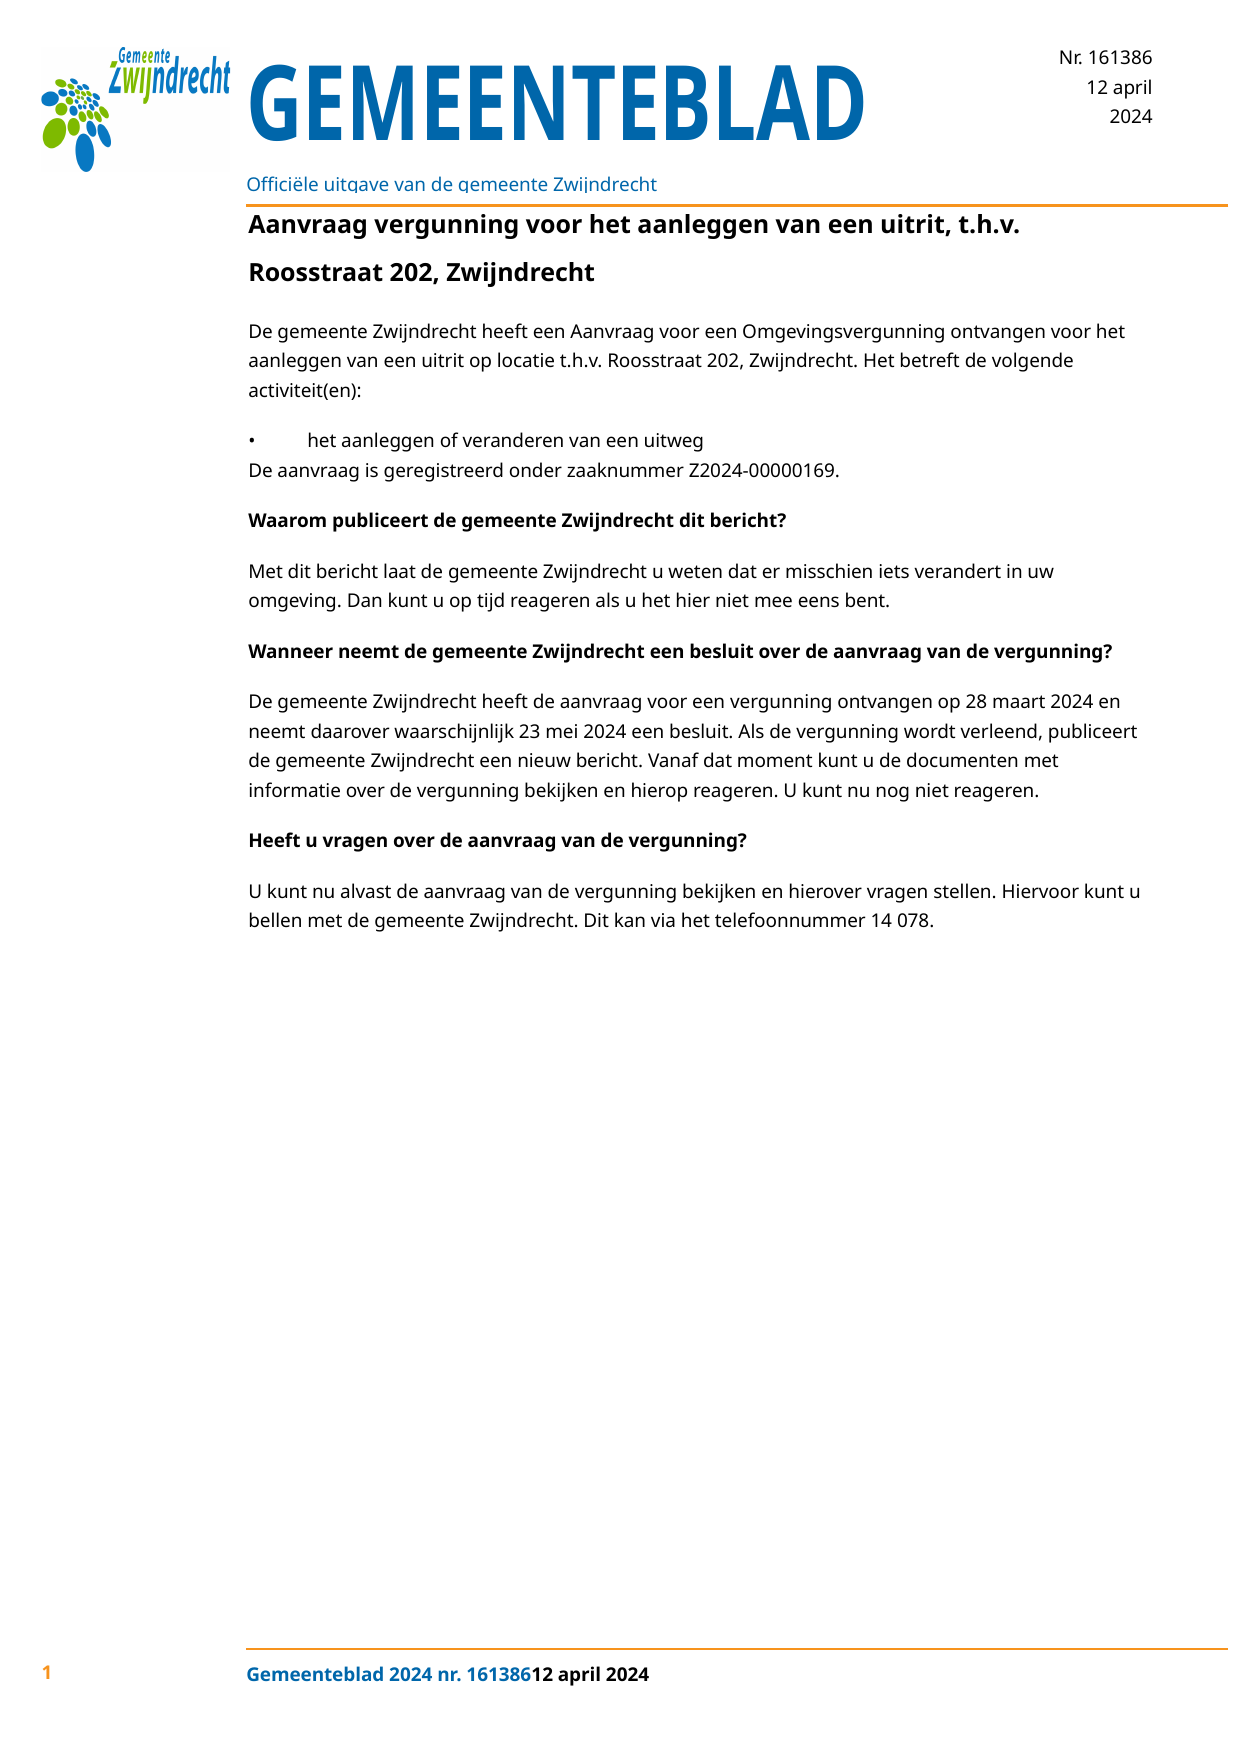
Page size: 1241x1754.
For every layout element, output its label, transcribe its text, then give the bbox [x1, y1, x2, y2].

picture [41, 47, 231, 172]
text U kunt nu alvast de aanvraag van de vergunning bekijken en hierover vragen stellen. Hiervoor kunt u bellen met de gemeente Zwijndrecht. Dit kan via het telefoonnummer 14 078. [248, 878, 1152, 933]
list het aanleggen of veranderen van een uitweg [248, 427, 1152, 453]
text Met dit bericht laat de gemeente Zwijndrecht u weten dat er misschien iets verandert in uw omgeving. Dan kunt u op tijd reageren als u het hier niet mee eens bent. [248, 558, 1152, 613]
text De gemeente Zwijndrecht heeft een Aanvraag voor een Omgevingsvergunning ontvangen voor het aanleggen van een uitrit op locatie t.h.v. Roosstraat 202, Zwijndrecht. Het betreft de volgende activiteit(en): [248, 318, 1152, 403]
text Heeft u vragen over de aanvraag van de vergunning? [248, 827, 1152, 853]
text De gemeente Zwijndrecht heeft de aanvraag voor een vergunning ontvangen op 28 maart 2024 en neemt daarover waarschijnlijk 23 mei 2024 een besluit. Als de vergunning wordt verleend, publiceert de gemeente Zwijndrecht een nieuw bericht. Vanaf dat moment kunt u de documenten met informatie over de vergunning bekijken en hierop reageren. U kunt nu nog niet reageren. [248, 688, 1152, 803]
text De aanvraag is geregistreerd onder zaaknummer Z2024-00000169. [248, 457, 1152, 483]
text Waarom publiceert de gemeente Zwijndrecht dit bericht? [248, 507, 1152, 533]
text Aanvraag vergunning voor het aanleggen van een uitrit, t.h.v. Roosstraat 202, Zwijndrecht [248, 207, 1152, 288]
text Wanneer neemt de gemeente Zwijndrecht een besluit over de aanvraag van de vergunning? [248, 638, 1152, 664]
